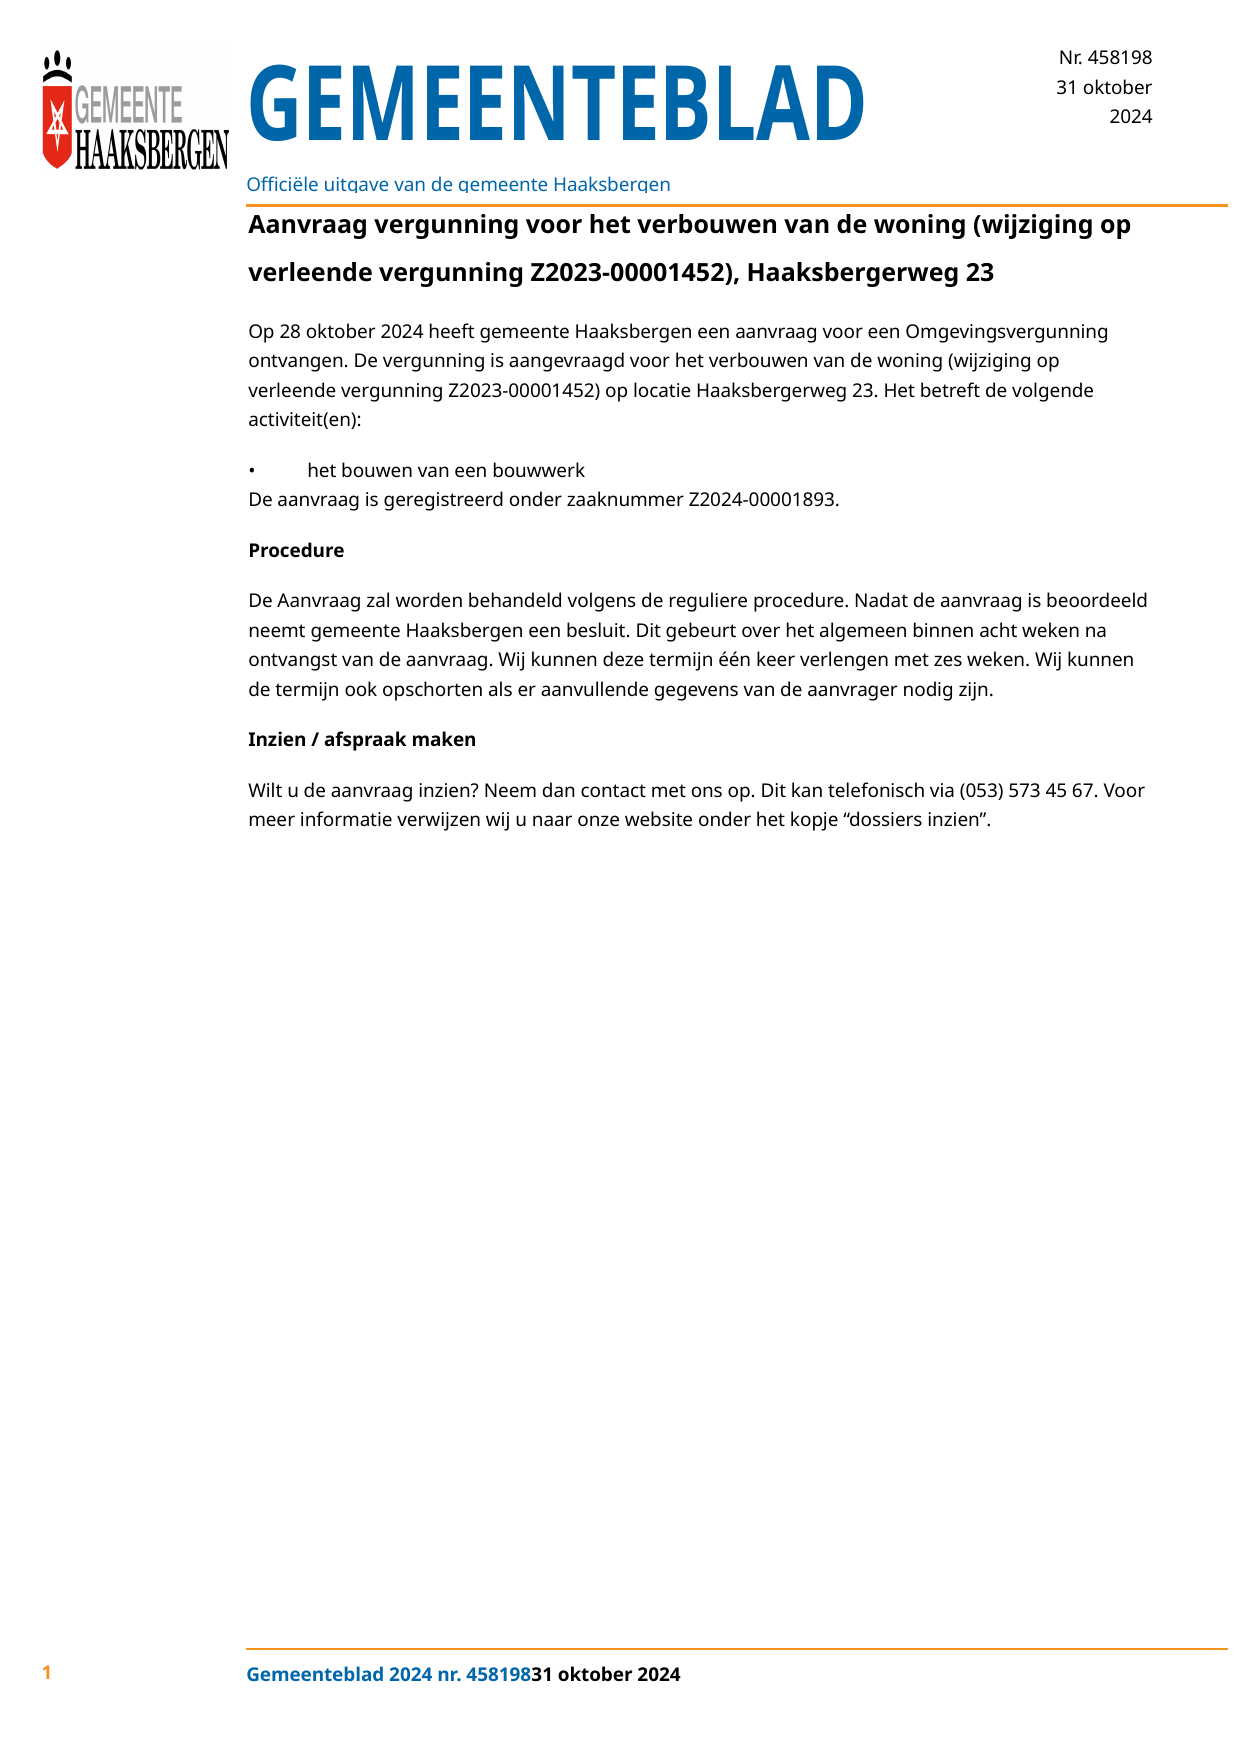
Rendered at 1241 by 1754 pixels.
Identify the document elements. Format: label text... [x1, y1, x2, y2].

picture [41, 47, 231, 172]
text De Aanvraag zal worden behandeld volgens de reguliere procedure. Nadat de aanvraag is beoordeeld neemt gemeente Haaksbergen een besluit. Dit gebeurt over het algemeen binnen acht weken na ontvangst van de aanvraag. Wij kunnen deze termijn één keer verlengen met zes weken. Wij kunnen de termijn ook opschorten als er aanvullende gegevens van de aanvrager nodig zijn. [248, 587, 1152, 702]
text Inzien / afspraak maken [248, 727, 1152, 752]
list het bouwen van een bouwwerk [248, 457, 1152, 483]
text Procedure [248, 537, 1152, 563]
text De aanvraag is geregistreerd onder zaaknummer Z2024-00001893. [248, 487, 1152, 512]
text Wilt u de aanvraag inzien? Neem dan contact met ons op. Dit kan telefonisch via (053) 573 45 67. Voor meer informatie verwijzen wij u naar onze website onder het kopje “dossiers inzien”. [248, 777, 1152, 832]
text Aanvraag vergunning voor het verbouwen van de woning (wijziging op verleende vergunning Z2023-00001452), Haaksbergerweg 23 [248, 207, 1152, 288]
text Op 28 oktober 2024 heeft gemeente Haaksbergen een aanvraag voor een Omgevingsvergunning ontvangen. De vergunning is aangevraagd voor het verbouwen van de woning (wijziging op verleende vergunning Z2023-00001452) op locatie Haaksbergerweg 23. Het betreft de volgende activiteit(en): [248, 318, 1152, 432]
